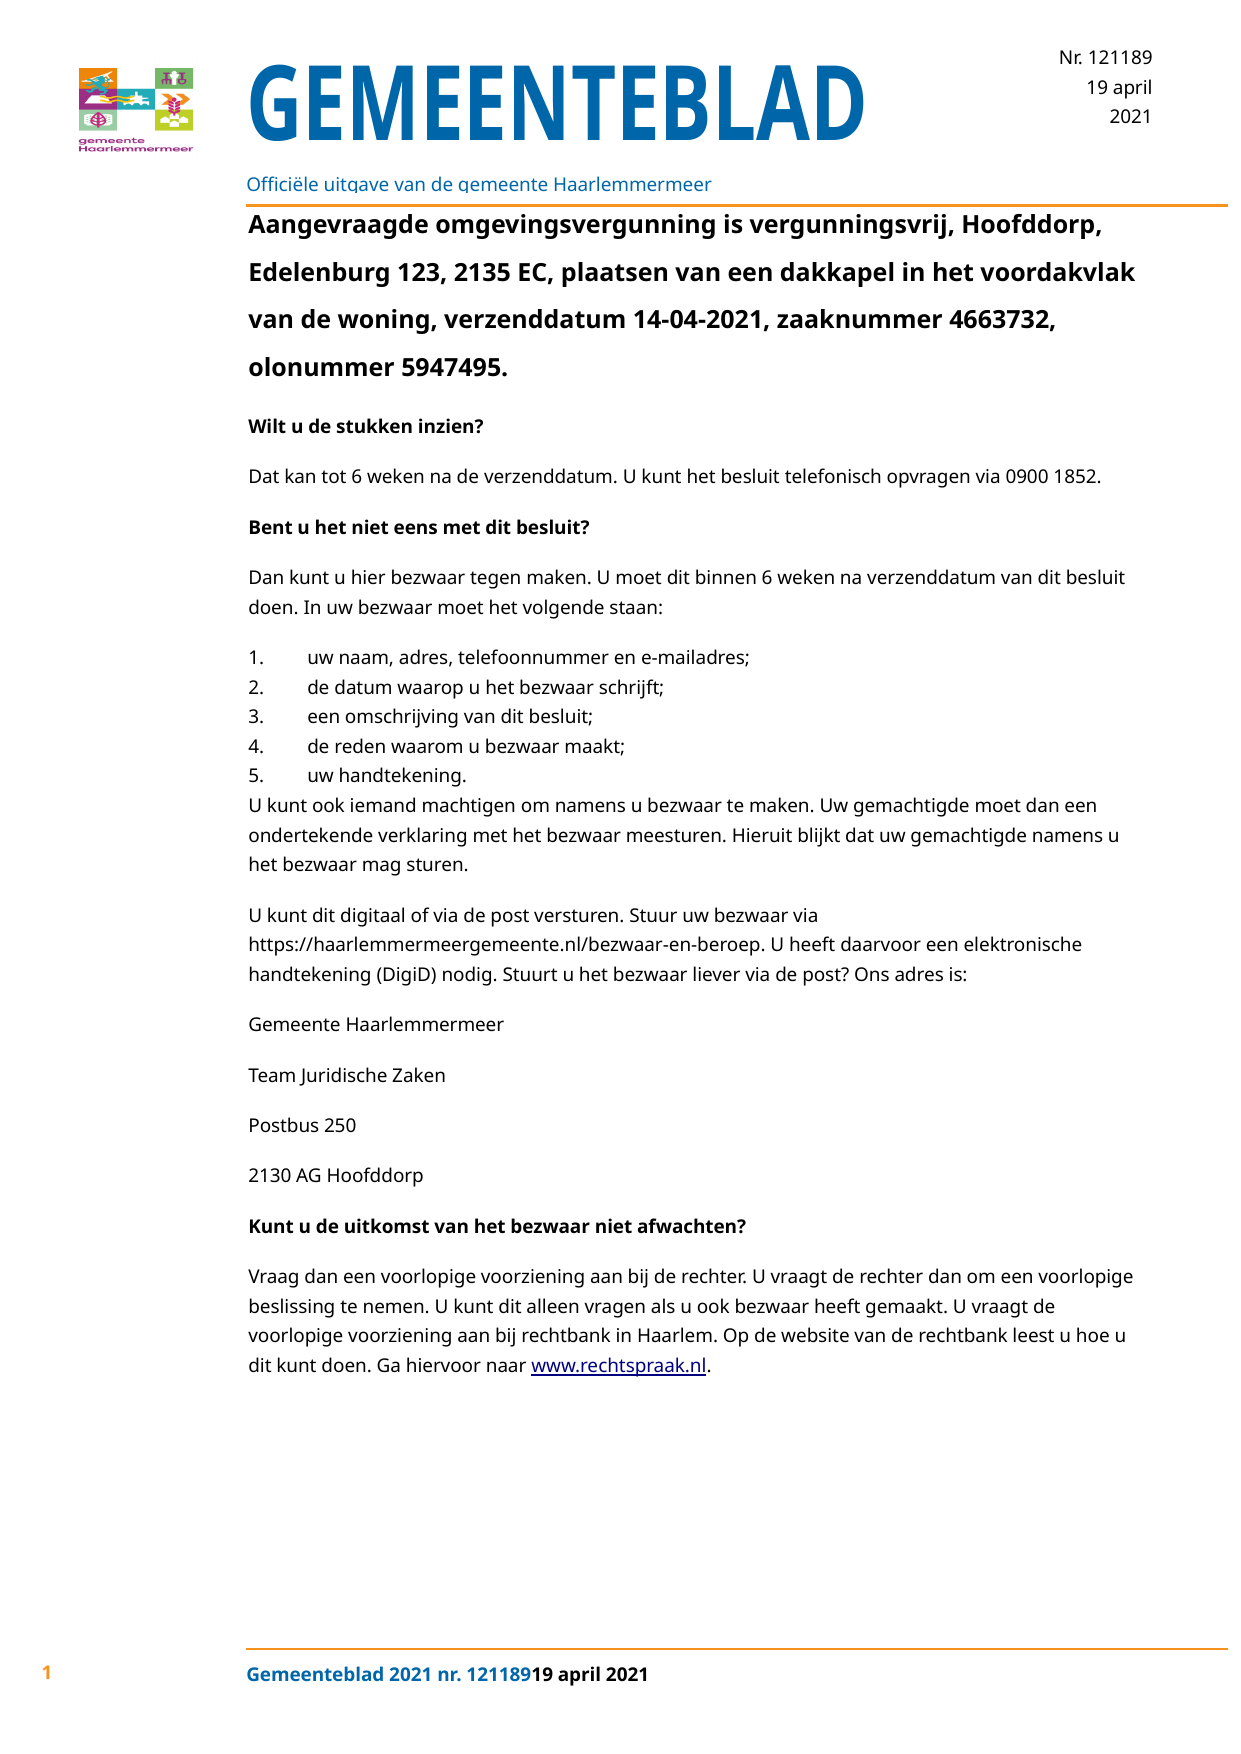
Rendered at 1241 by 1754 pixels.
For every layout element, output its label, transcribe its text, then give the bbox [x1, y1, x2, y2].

text Aangevraagde omgevingsvergunning is vergunningsvrij, Hoofddorp, Edelenburg 123, 2135 EC, plaatsen van een dakkapel in het voordakvlak van de woning, verzenddatum 14-04-2021, zaaknummer 4663732, olonummer 5947495. [248, 207, 1152, 384]
text Gemeente Haarlemmermeer [248, 1011, 1152, 1037]
text U kunt ook iemand machtigen om namens u bezwaar te maken. Uw gemachtigde moet dan een ondertekende verklaring met het bezwaar meesturen. Hieruit blijkt dat uw gemachtigde namens u het bezwaar mag sturen. [248, 792, 1152, 877]
list de reden waarom u bezwaar maakt; [248, 733, 1152, 759]
text Postbus 250 [248, 1112, 1152, 1138]
text Vraag dan een voorlopige voorziening aan bij de rechter. U vraagt de rechter dan om een voorlopige beslissing te nemen. U kunt dit alleen vragen als u ook bezwaar heeft gemaakt. U vraagt de voorlopige voorziening aan bij rechtbank in Haarlem. Op de website van de rechtbank leest u hoe u dit kunt doen. Ga hiervoor naar www.rechtspraak.nl. [248, 1263, 1152, 1378]
list uw handtekening. [248, 763, 1152, 788]
text Wilt u de stukken inzien? [248, 413, 1152, 439]
text Dan kunt u hier bezwaar tegen maken. U moet dit binnen 6 weken na verzenddatum van dit besluit doen. In uw bezwaar moet het volgende staan: [248, 564, 1152, 620]
picture [41, 47, 231, 172]
text Bent u het niet eens met dit besluit? [248, 514, 1152, 540]
text Team Juridische Zaken [248, 1062, 1152, 1088]
text Kunt u de uitkomst van het bezwaar niet afwachten? [248, 1213, 1152, 1239]
list de datum waarop u het bezwaar schrijft; [248, 674, 1152, 700]
list een omschrijving van dit besluit; [248, 703, 1152, 729]
text 2130 AG Hoofddorp [248, 1163, 1152, 1188]
text Dat kan tot 6 weken na de verzenddatum. U kunt het besluit telefonisch opvragen via 0900 1852. [248, 463, 1152, 489]
list uw naam, adres, telefoonnummer en e-mailadres; [248, 644, 1152, 670]
text U kunt dit digitaal of via de post versturen. Stuur uw bezwaar via https://haarlemmermeergemeente.nl/bezwaar-en-beroep. U heeft daarvoor een elektronische handtekening (DigiD) nodig. Stuurt u het bezwaar liever via de post? Ons adres is: [248, 902, 1152, 987]
